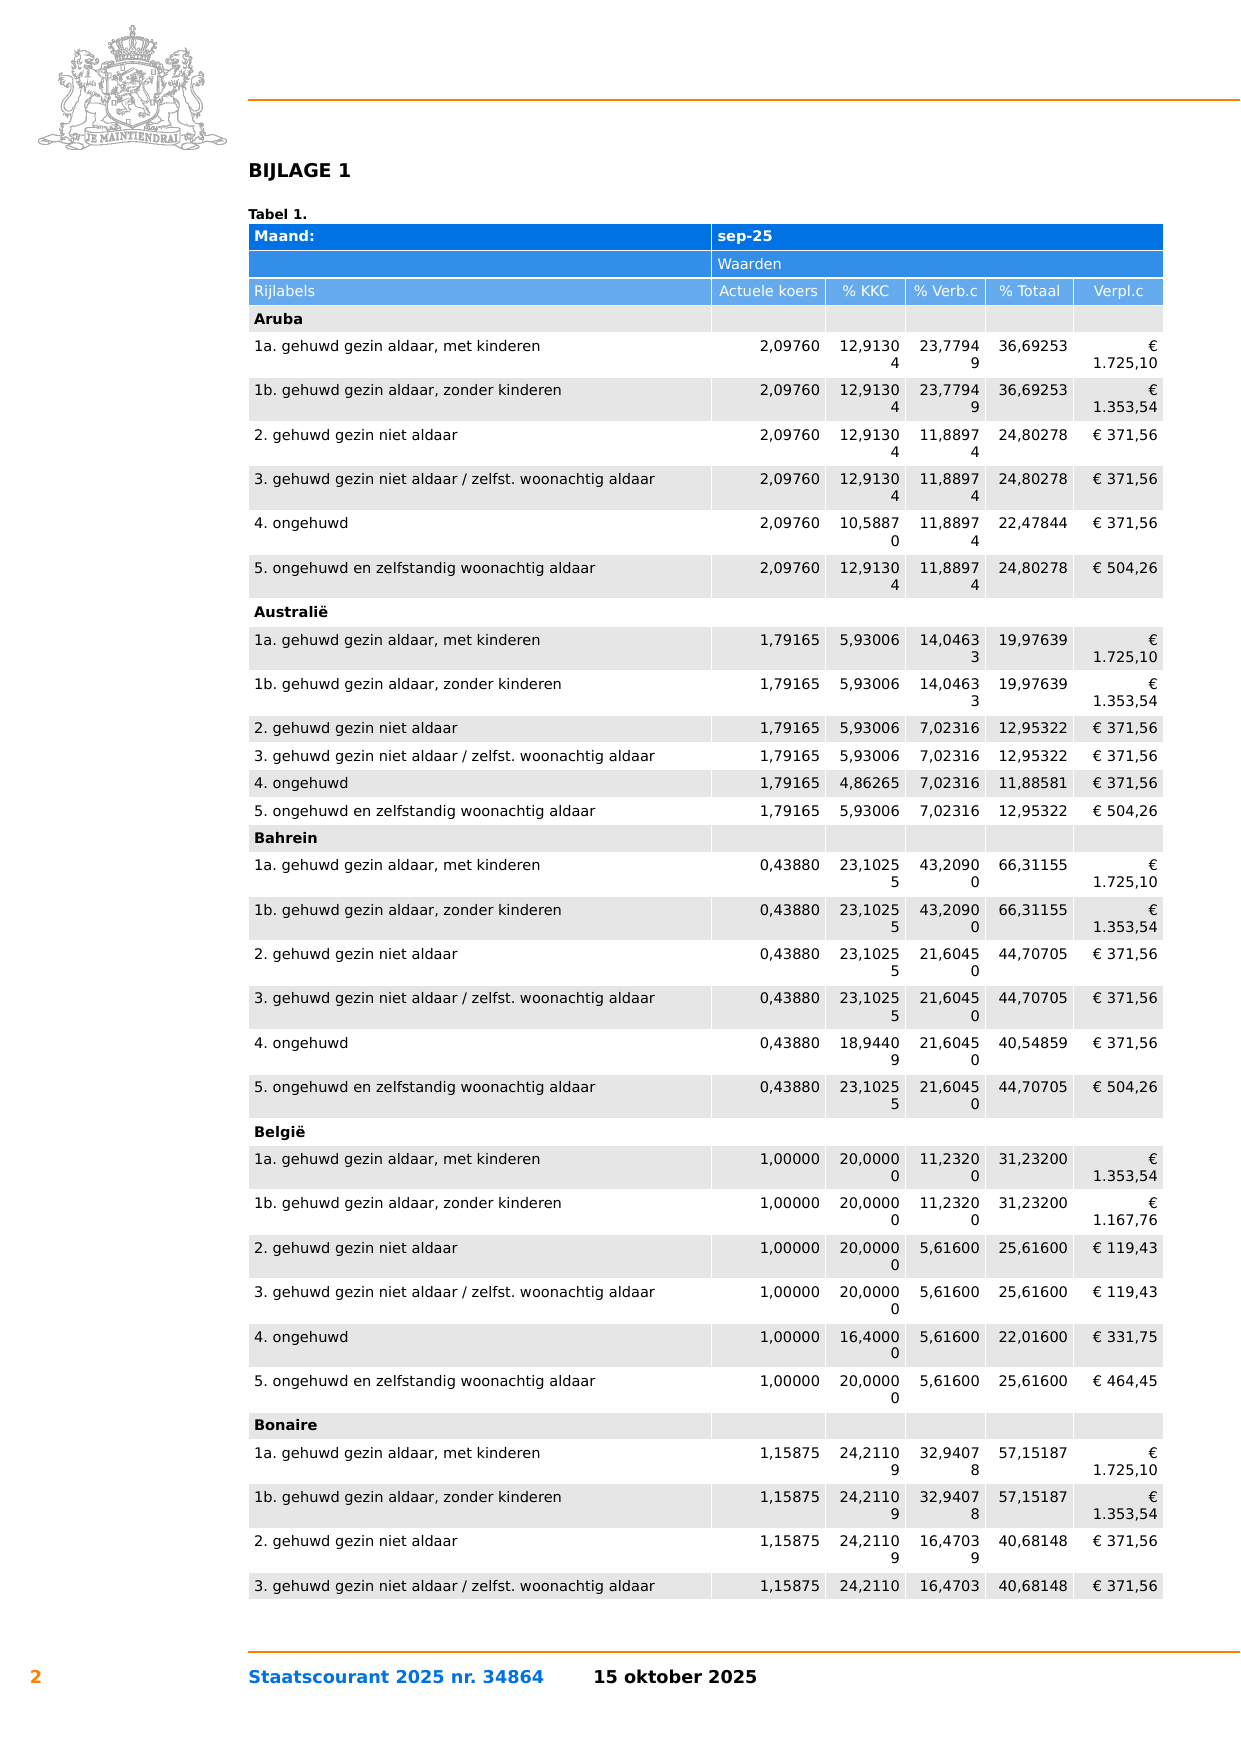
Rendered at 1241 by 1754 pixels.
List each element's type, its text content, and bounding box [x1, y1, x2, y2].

table_cell 2. gehuwd gezin niet aldaar [249, 941, 711, 985]
table_cell [826, 825, 905, 852]
table_cell [826, 1119, 905, 1145]
table_cell 1b. gehuwd gezin aldaar, zonder kinderen [249, 671, 711, 714]
table_cell 1,79165 [712, 798, 825, 824]
table_cell 2. gehuwd gezin niet aldaar [249, 1235, 711, 1278]
table_cell [906, 306, 985, 332]
table_cell Rijlabels [249, 279, 711, 305]
table_cell € 371,56 [1074, 941, 1163, 985]
table_cell 1a. gehuwd gezin aldaar, met kinderen [249, 1440, 711, 1483]
table_cell 14,04633 [906, 627, 985, 670]
table_cell 0,43880 [712, 986, 825, 1029]
table_cell 1,00000 [712, 1324, 825, 1367]
table_cell 19,97639 [986, 627, 1073, 670]
table_cell 25,61600 [986, 1279, 1073, 1323]
table_cell € 1.353,54 [1074, 897, 1163, 940]
table_cell 3. gehuwd gezin niet aldaar / zelfst. woonachtig aldaar [249, 466, 711, 510]
table_cell 5,61600 [906, 1368, 985, 1411]
table_cell Bonaire [249, 1413, 711, 1439]
table_cell 24,2110 [826, 1573, 905, 1599]
table_cell 7,02316 [906, 798, 985, 824]
table_cell 22,01600 [986, 1324, 1073, 1367]
table_cell Aruba [249, 306, 711, 332]
table_cell 1,15875 [712, 1529, 825, 1572]
table_cell € 1.353,54 [1074, 1484, 1163, 1528]
table_cell 4. ongehuwd [249, 1030, 711, 1073]
table_cell 1,15875 [712, 1573, 825, 1599]
table_cell € 1.725,10 [1074, 627, 1163, 670]
table_cell 2,09760 [712, 333, 825, 377]
table_cell 32,94078 [906, 1440, 985, 1483]
table_cell 23,10255 [826, 986, 905, 1029]
table_cell € 1.353,54 [1074, 378, 1163, 421]
table_cell 1a. gehuwd gezin aldaar, met kinderen [249, 1146, 711, 1189]
table_cell 11,88974 [906, 511, 985, 554]
table_cell 7,02316 [906, 716, 985, 742]
table_cell 11,23200 [906, 1191, 985, 1234]
table_cell 0,43880 [712, 853, 825, 896]
table_cell 24,21109 [826, 1529, 905, 1572]
table_cell 1b. gehuwd gezin aldaar, zonder kinderen [249, 378, 711, 421]
table_cell 21,60450 [906, 986, 985, 1029]
table_cell 3. gehuwd gezin niet aldaar / zelfst. woonachtig aldaar [249, 1573, 711, 1599]
table_cell € 371,56 [1074, 422, 1163, 465]
table_cell 40,68148 [986, 1529, 1073, 1572]
table_cell [906, 825, 985, 852]
table_cell [826, 306, 905, 332]
table_cell 12,95322 [986, 716, 1073, 742]
table_cell 43,20900 [906, 853, 985, 896]
table_cell 7,02316 [906, 770, 985, 797]
table_cell 1,79165 [712, 770, 825, 797]
picture [38, 25, 227, 150]
table_cell € 371,56 [1074, 511, 1163, 554]
table_cell € 119,43 [1074, 1235, 1163, 1278]
table_cell 4. ongehuwd [249, 511, 711, 554]
table_cell € 1.725,10 [1074, 1440, 1163, 1483]
table_cell € 464,45 [1074, 1368, 1163, 1411]
table_cell 12,95322 [986, 798, 1073, 824]
table_cell 5. ongehuwd en zelfstandig woonachtig aldaar [249, 1368, 711, 1411]
table_cell 4. ongehuwd [249, 770, 711, 797]
table_cell [1074, 600, 1163, 626]
table_cell Australië [249, 600, 711, 626]
table_cell 12,91304 [826, 555, 905, 598]
table_cell 12,91304 [826, 466, 905, 510]
table_cell 5,93006 [826, 743, 905, 769]
table_cell € 371,56 [1074, 1030, 1163, 1073]
table_cell [712, 306, 825, 332]
table_cell [712, 1119, 825, 1145]
table_cell 24,21109 [826, 1440, 905, 1483]
table_cell 20,00000 [826, 1235, 905, 1278]
table_cell [986, 1119, 1073, 1145]
table_cell 32,94078 [906, 1484, 985, 1528]
table_cell 31,23200 [986, 1191, 1073, 1234]
table_cell € 331,75 [1074, 1324, 1163, 1367]
table_cell € 371,56 [1074, 986, 1163, 1029]
table_cell 23,77949 [906, 378, 985, 421]
table_cell 1,15875 [712, 1440, 825, 1483]
table_cell [1074, 1413, 1163, 1439]
table_cell 25,61600 [986, 1235, 1073, 1278]
subtitle BIJLAGE 1 [248, 160, 1163, 182]
table_cell 1,79165 [712, 671, 825, 714]
table_cell 3. gehuwd gezin niet aldaar / zelfst. woonachtig aldaar [249, 1279, 711, 1323]
table_cell 20,00000 [826, 1146, 905, 1189]
table_cell 18,94409 [826, 1030, 905, 1073]
table_cell 2,09760 [712, 466, 825, 510]
table_cell 20,00000 [826, 1368, 905, 1411]
table_cell 1a. gehuwd gezin aldaar, met kinderen [249, 333, 711, 377]
table_cell 7,02316 [906, 743, 985, 769]
table_cell 1a. gehuwd gezin aldaar, met kinderen [249, 627, 711, 670]
table_cell 23,10255 [826, 1075, 905, 1118]
table_cell [906, 600, 985, 626]
table_cell 2. gehuwd gezin niet aldaar [249, 1529, 711, 1572]
table_cell 5,61600 [906, 1324, 985, 1367]
table_cell Actuele koers [712, 279, 825, 305]
table_cell Waarden [712, 251, 1163, 277]
table_cell 21,60450 [906, 1030, 985, 1073]
table_cell 0,43880 [712, 1030, 825, 1073]
table_cell 23,10255 [826, 853, 905, 896]
table_cell 11,88581 [986, 770, 1073, 797]
table_cell 1b. gehuwd gezin aldaar, zonder kinderen [249, 897, 711, 940]
table_cell 20,00000 [826, 1191, 905, 1234]
table_cell 5,93006 [826, 671, 905, 714]
table_cell 19,97639 [986, 671, 1073, 714]
table_cell 12,91304 [826, 333, 905, 377]
table_cell 1,00000 [712, 1146, 825, 1189]
table_cell € 504,26 [1074, 1075, 1163, 1118]
table_cell 5,61600 [906, 1279, 985, 1323]
table_cell 1b. gehuwd gezin aldaar, zonder kinderen [249, 1484, 711, 1528]
table_cell 1,79165 [712, 743, 825, 769]
table_cell € 371,56 [1074, 1573, 1163, 1599]
table_cell 23,10255 [826, 897, 905, 940]
table_cell 12,95322 [986, 743, 1073, 769]
table_cell 31,23200 [986, 1146, 1073, 1189]
table_cell 24,21109 [826, 1484, 905, 1528]
table_cell € 504,26 [1074, 555, 1163, 598]
table_cell 5,93006 [826, 798, 905, 824]
table_cell 16,4703 [906, 1573, 985, 1599]
table_cell 24,80278 [986, 466, 1073, 510]
table_cell [986, 1413, 1073, 1439]
table_cell 16,47039 [906, 1529, 985, 1572]
table_cell 16,40000 [826, 1324, 905, 1367]
table_cell 36,69253 [986, 333, 1073, 377]
table_cell 4,86265 [826, 770, 905, 797]
table_cell 23,10255 [826, 941, 905, 985]
table_cell 23,77949 [906, 333, 985, 377]
table_cell 57,15187 [986, 1440, 1073, 1483]
table_cell 11,88974 [906, 555, 985, 598]
table_cell 66,31155 [986, 853, 1073, 896]
table_cell € 504,26 [1074, 798, 1163, 824]
table_cell 0,43880 [712, 897, 825, 940]
table_cell Verpl.c [1074, 279, 1163, 305]
table_cell [1074, 306, 1163, 332]
table_cell 11,88974 [906, 422, 985, 465]
table_cell 43,20900 [906, 897, 985, 940]
table_cell [712, 825, 825, 852]
table_cell 1,15875 [712, 1484, 825, 1528]
table_cell 24,80278 [986, 422, 1073, 465]
table_header Tabel 1. [248, 207, 1163, 223]
table_cell Bahrein [249, 825, 711, 852]
table_cell 4. ongehuwd [249, 1324, 711, 1367]
table_cell [712, 1413, 825, 1439]
table_cell 1,00000 [712, 1279, 825, 1323]
table_cell 1,79165 [712, 716, 825, 742]
table_cell 1,00000 [712, 1191, 825, 1234]
table_cell € 371,56 [1074, 743, 1163, 769]
table_cell 0,43880 [712, 1075, 825, 1118]
table_cell [986, 306, 1073, 332]
table_cell € 1.167,76 [1074, 1191, 1163, 1234]
table_cell 5,61600 [906, 1235, 985, 1278]
table_cell 5. ongehuwd en zelfstandig woonachtig aldaar [249, 555, 711, 598]
table_cell [1074, 825, 1163, 852]
table_cell 21,60450 [906, 941, 985, 985]
table_cell sep-25 [712, 224, 1163, 250]
table_cell € 1.725,10 [1074, 853, 1163, 896]
table_cell 11,88974 [906, 466, 985, 510]
table_cell [986, 825, 1073, 852]
table_cell [906, 1413, 985, 1439]
table_cell 36,69253 [986, 378, 1073, 421]
table_cell 66,31155 [986, 897, 1073, 940]
table_cell 3. gehuwd gezin niet aldaar / zelfst. woonachtig aldaar [249, 743, 711, 769]
table_cell 5. ongehuwd en zelfstandig woonachtig aldaar [249, 798, 711, 824]
table_cell 5,93006 [826, 627, 905, 670]
table_cell 10,58870 [826, 511, 905, 554]
table_cell 5,93006 [826, 716, 905, 742]
table_cell 3. gehuwd gezin niet aldaar / zelfst. woonachtig aldaar [249, 986, 711, 1029]
table_cell 21,60450 [906, 1075, 985, 1118]
table_cell 57,15187 [986, 1484, 1073, 1528]
table_cell 25,61600 [986, 1368, 1073, 1411]
table_cell 12,91304 [826, 422, 905, 465]
table_cell 11,23200 [906, 1146, 985, 1189]
table_cell 1b. gehuwd gezin aldaar, zonder kinderen [249, 1191, 711, 1234]
table_cell België [249, 1119, 711, 1145]
table_cell 40,68148 [986, 1573, 1073, 1599]
table_cell 44,70705 [986, 1075, 1073, 1118]
table_cell [249, 251, 711, 277]
table_cell % Totaal [986, 279, 1073, 305]
table_cell [826, 1413, 905, 1439]
table_cell 24,80278 [986, 555, 1073, 598]
table_cell 20,00000 [826, 1279, 905, 1323]
table_cell 2,09760 [712, 511, 825, 554]
table_cell 1,00000 [712, 1368, 825, 1411]
table_cell € 1.353,54 [1074, 671, 1163, 714]
table_cell 2,09760 [712, 378, 825, 421]
table_cell % KKC [826, 279, 905, 305]
table_cell € 371,56 [1074, 770, 1163, 797]
table_cell 1,79165 [712, 627, 825, 670]
table_cell 0,43880 [712, 941, 825, 985]
table_cell [826, 600, 905, 626]
table_cell 2,09760 [712, 422, 825, 465]
table_cell € 371,56 [1074, 466, 1163, 510]
table_cell € 119,43 [1074, 1279, 1163, 1323]
table_cell 1a. gehuwd gezin aldaar, met kinderen [249, 853, 711, 896]
table_cell 22,47844 [986, 511, 1073, 554]
table_cell [712, 600, 825, 626]
table_cell 1,00000 [712, 1235, 825, 1278]
table_cell [1074, 1119, 1163, 1145]
table_cell [986, 600, 1073, 626]
table_cell 14,04633 [906, 671, 985, 714]
table_cell € 1.353,54 [1074, 1146, 1163, 1189]
table_cell 2,09760 [712, 555, 825, 598]
table_cell 5. ongehuwd en zelfstandig woonachtig aldaar [249, 1075, 711, 1118]
table_cell 44,70705 [986, 941, 1073, 985]
table_cell 2. gehuwd gezin niet aldaar [249, 422, 711, 465]
table_cell 2. gehuwd gezin niet aldaar [249, 716, 711, 742]
table_cell € 371,56 [1074, 716, 1163, 742]
table_cell [906, 1119, 985, 1145]
table_cell € 371,56 [1074, 1529, 1163, 1572]
table_cell % Verb.c [906, 279, 985, 305]
table_cell 40,54859 [986, 1030, 1073, 1073]
table_cell € 1.725,10 [1074, 333, 1163, 377]
table_cell 44,70705 [986, 986, 1073, 1029]
table_cell 12,91304 [826, 378, 905, 421]
table_cell Maand: [249, 224, 711, 250]
